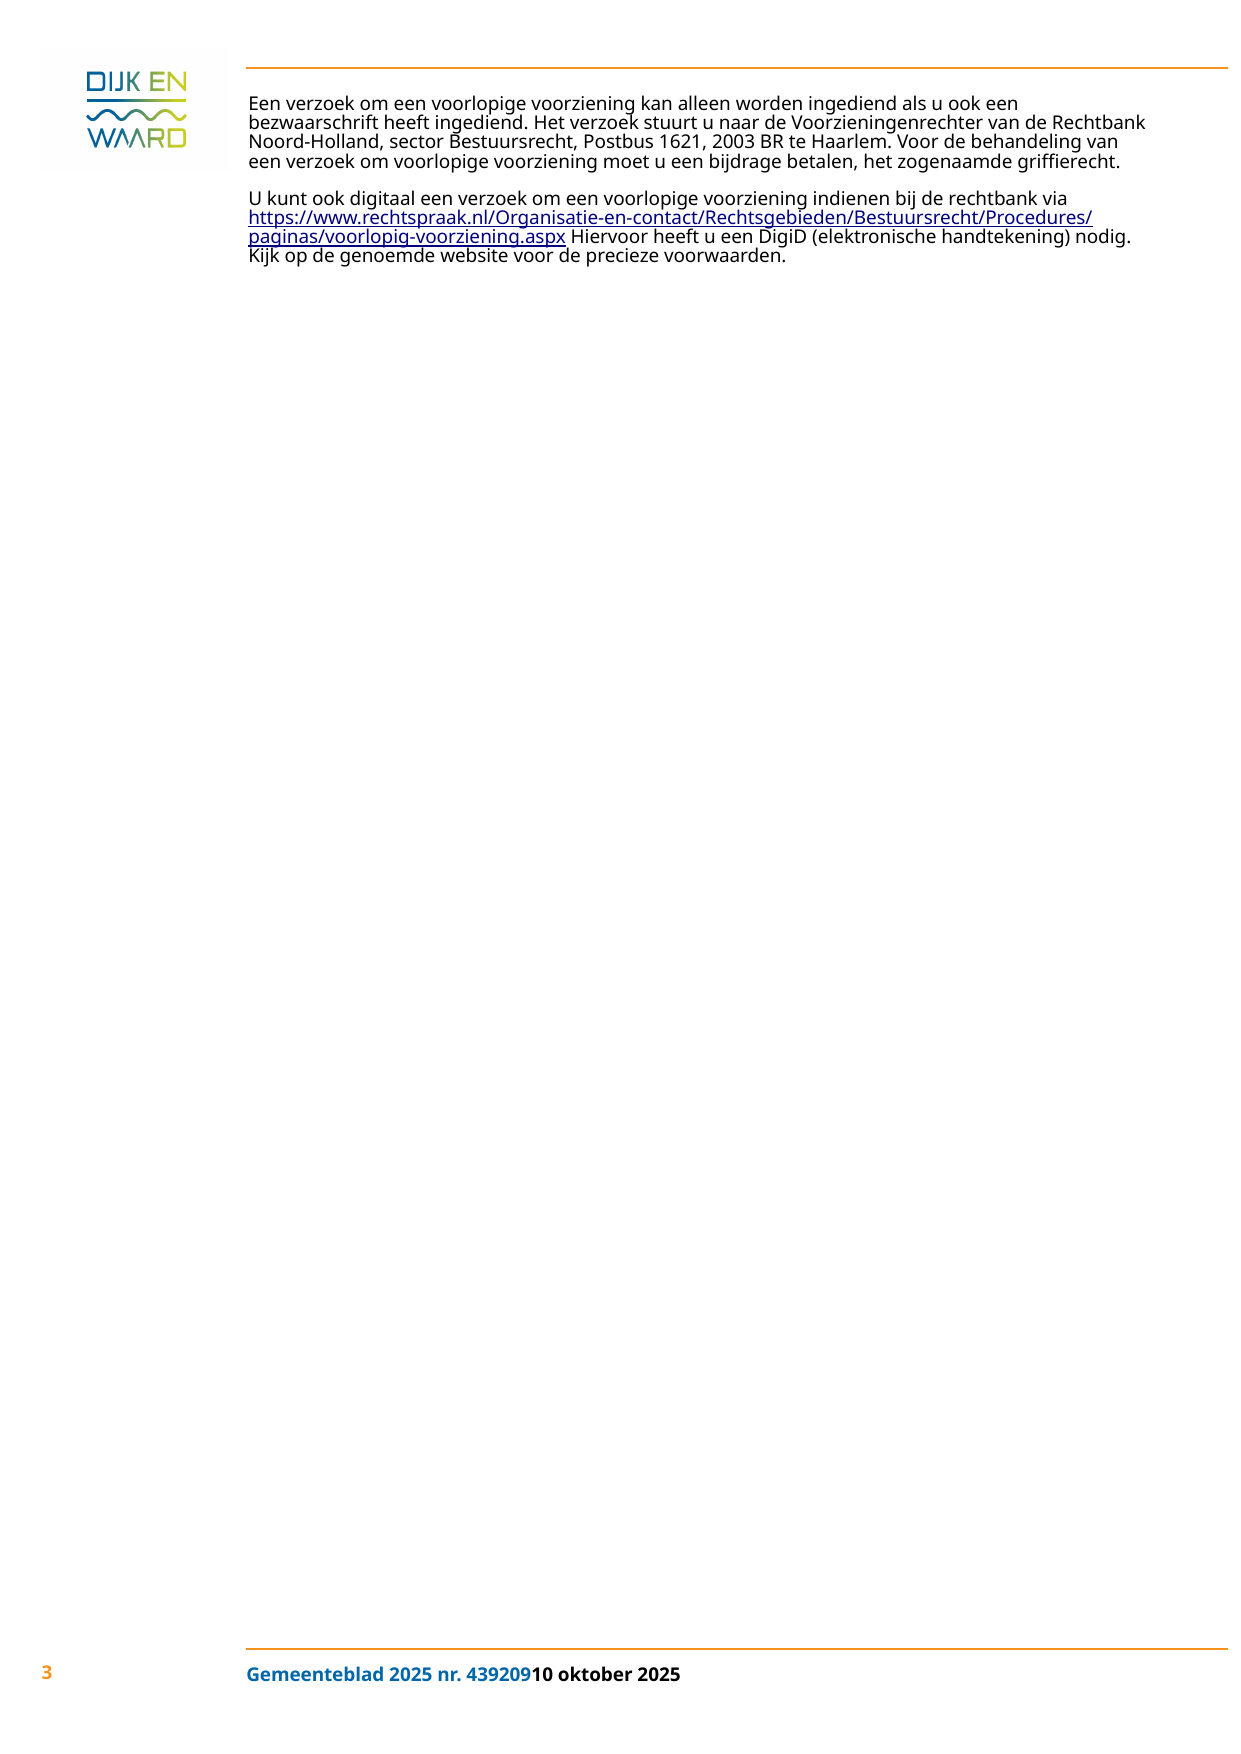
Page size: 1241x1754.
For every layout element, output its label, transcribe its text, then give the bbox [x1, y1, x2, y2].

picture [41, 47, 231, 172]
text U kunt ook digitaal een verzoek om een voorlopige voorziening indienen bij de rechtbank via https://www.rechtspraak.nl/Organisatie-en-contact/Rechtsgebieden/Bestuursrecht/Procedures/paginas/voorlopig-voorziening.aspx Hiervoor heeft u een DigiD (elektronische handtekening) nodig. Kijk op de genoemde website voor de precieze voorwaarden. [248, 189, 1152, 267]
text Een verzoek om een voorlopige voorziening kan alleen worden ingediend als u ook een bezwaarschrift heeft ingediend. Het verzoek stuurt u naar de Voorzieningenrechter van de Rechtbank Noord-Holland, sector Bestuursrecht, Postbus 1621, 2003 BR te Haarlem. Voor de behandeling van een verzoek om voorlopige voorziening moet u een bijdrage betalen, het zogenaamde griffierecht. [248, 95, 1152, 172]
